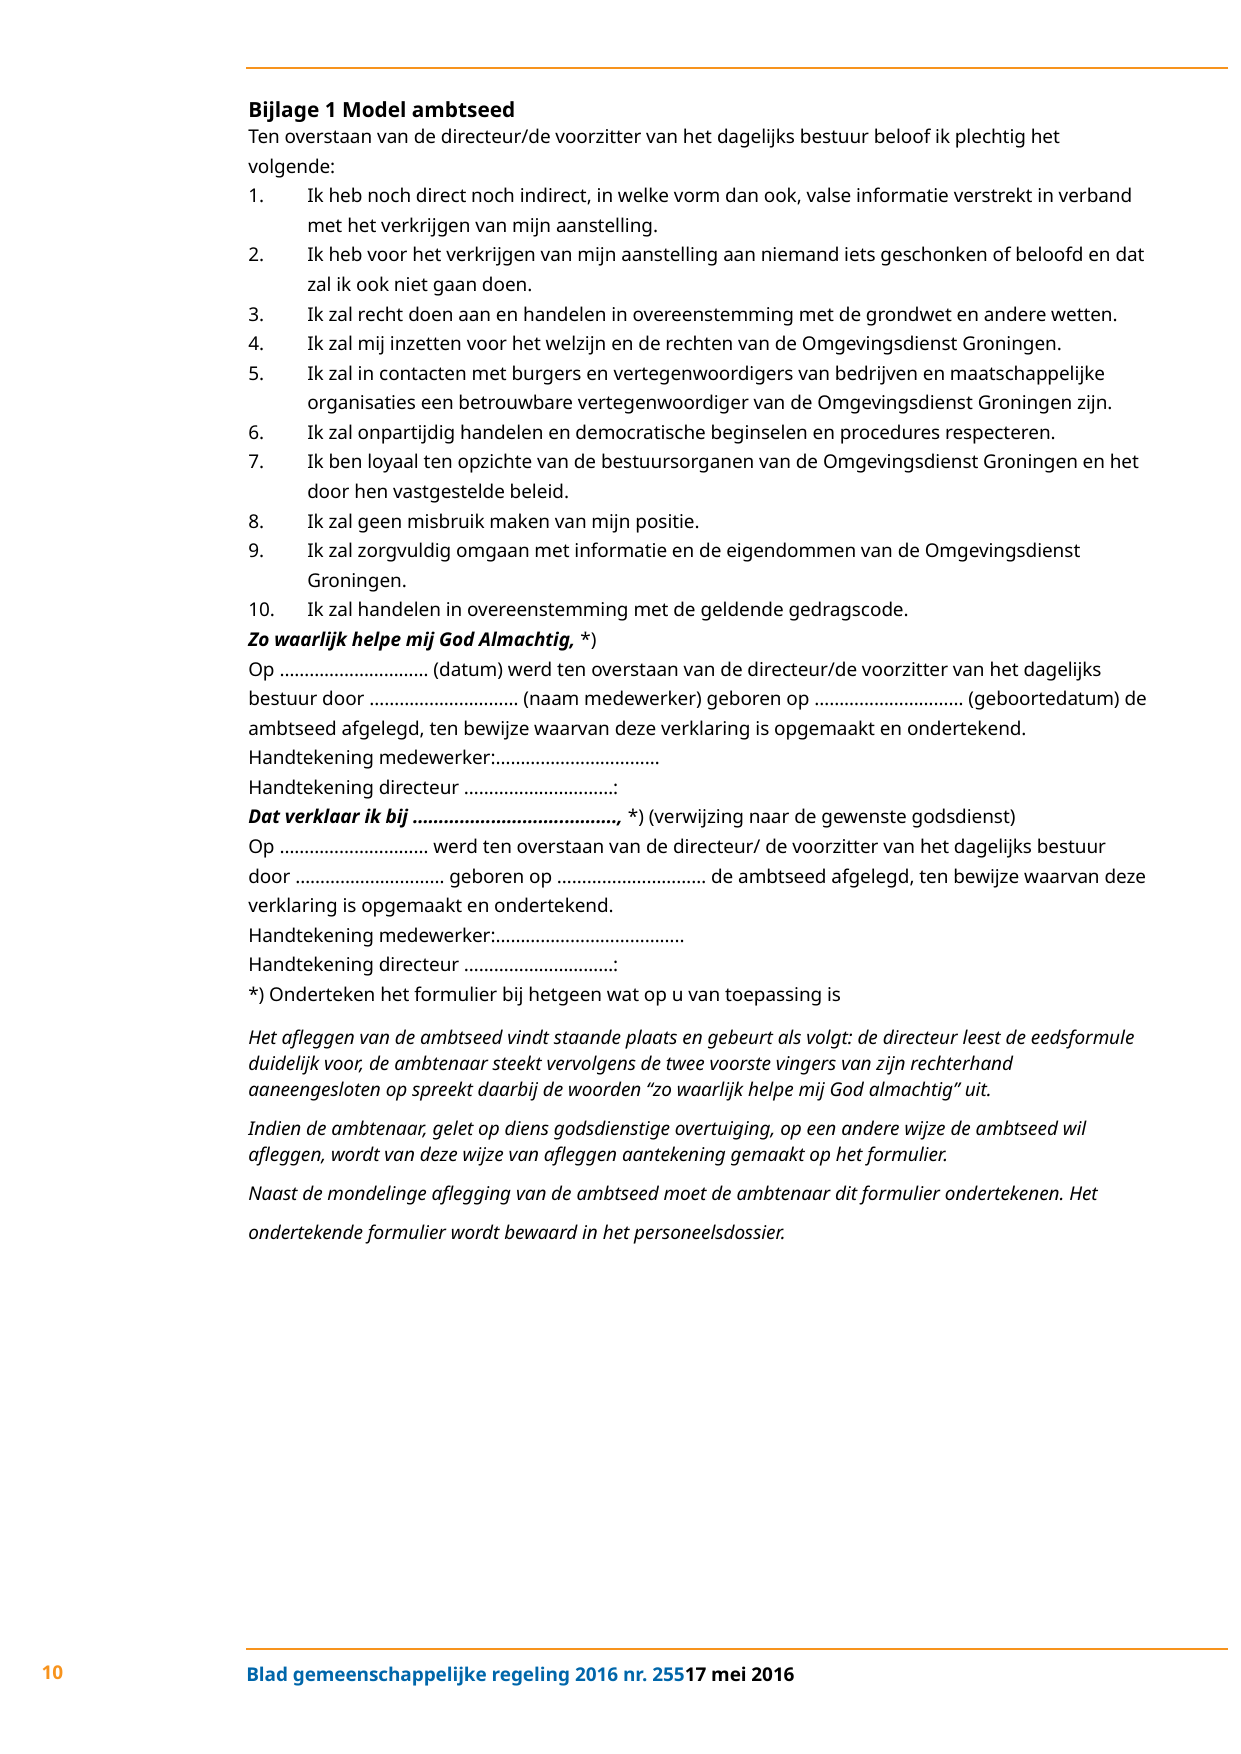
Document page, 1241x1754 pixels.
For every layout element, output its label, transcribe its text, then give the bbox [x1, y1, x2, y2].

list Ik zal zorgvuldig omgaan met informatie en de eigendommen van de Omgevingsdienst Groningen. [248, 537, 1152, 593]
text ondertekende formulier wordt bewaard in het personeelsdossier. [248, 1219, 1152, 1245]
list Ik zal handelen in overeenstemming met de geldende gedragscode. [248, 597, 1152, 622]
text Dat verklaar ik bij ………………………..………., *) (verwijzing naar de gewenste godsdienst) [248, 804, 1152, 829]
text Naast de mondelinge aflegging van de ambtseed moet de ambtenaar dit formulier ondertekenen. Het [248, 1180, 1152, 1206]
text Handtekening medewerker:…………………………… [248, 744, 1152, 770]
list Ik heb noch direct noch indirect, in welke vorm dan ook, valse informatie verstrekt in verband met het verkrijgen van mijn aanstelling. [248, 182, 1152, 238]
picture [41, 47, 231, 172]
list Ik zal geen misbruik maken van mijn positie. [248, 508, 1152, 534]
text Handtekening directeur …………………………: [248, 952, 1152, 977]
text *) Onderteken het formulier bij hetgeen wat op u van toepassing is [248, 981, 1152, 1007]
text Handtekening directeur …………………………: [248, 774, 1152, 800]
text Handtekening medewerker:……………………………….. [248, 922, 1152, 948]
text Op ………………………… werd ten overstaan van de directeur/ de voorzitter van het dagelijks bestuur door ………………………… geboren op ………………………… de ambtseed afgelegd, ten bewijze waarvan deze verklaring is opgemaakt en ondertekend. [248, 833, 1152, 918]
text Bijlage 1 Model ambtseed [248, 95, 1152, 123]
list Ik zal mij inzetten voor het welzijn en de rechten van de Omgevingsdienst Groningen. [248, 330, 1152, 356]
text Het afleggen van de ambtseed vindt staande plaats en gebeurt als volgt: de directeur leest de eedsformule duidelijk voor, de ambtenaar steekt vervolgens de twee voorste vingers van zijn rechterhand aaneengesloten op spreekt daarbij de woorden “zo waarlijk helpe mij God almachtig” uit. [248, 1024, 1152, 1102]
list Ik ben loyaal ten opzichte van de bestuursorganen van de Omgevingsdienst Groningen en het door hen vastgestelde beleid. [248, 449, 1152, 504]
text Op ………………………… (datum) werd ten overstaan van de directeur/de voorzitter van het dagelijks bestuur door ………………………… (naam medewerker) geboren op ………………………… (geboortedatum) de ambtseed afgelegd, ten bewijze waarvan deze verklaring is opgemaakt en ondertekend. [248, 656, 1152, 741]
list Ik zal onpartijdig handelen en democratische beginselen en procedures respecteren. [248, 419, 1152, 445]
list Ik heb voor het verkrijgen van mijn aanstelling aan niemand iets geschonken of beloofd en dat zal ik ook niet gaan doen. [248, 242, 1152, 297]
list Ik zal in contacten met burgers en vertegenwoordigers van bedrijven en maatschappelijke organisaties een betrouwbare vertegenwoordiger van de Omgevingsdienst Groningen zijn. [248, 360, 1152, 415]
text Indien de ambtenaar, gelet op diens godsdienstige overtuiging, op een andere wijze de ambtseed wil afleggen, wordt van deze wijze van afleggen aantekening gemaakt op het formulier. [248, 1115, 1152, 1167]
text Zo waarlijk helpe mij God Almachtig, *) [248, 626, 1152, 652]
text Ten overstaan van de directeur/de voorzitter van het dagelijks bestuur beloof ik plechtig het volgende: [248, 123, 1152, 179]
list Ik zal recht doen aan en handelen in overeenstemming met de grondwet en andere wetten. [248, 301, 1152, 327]
